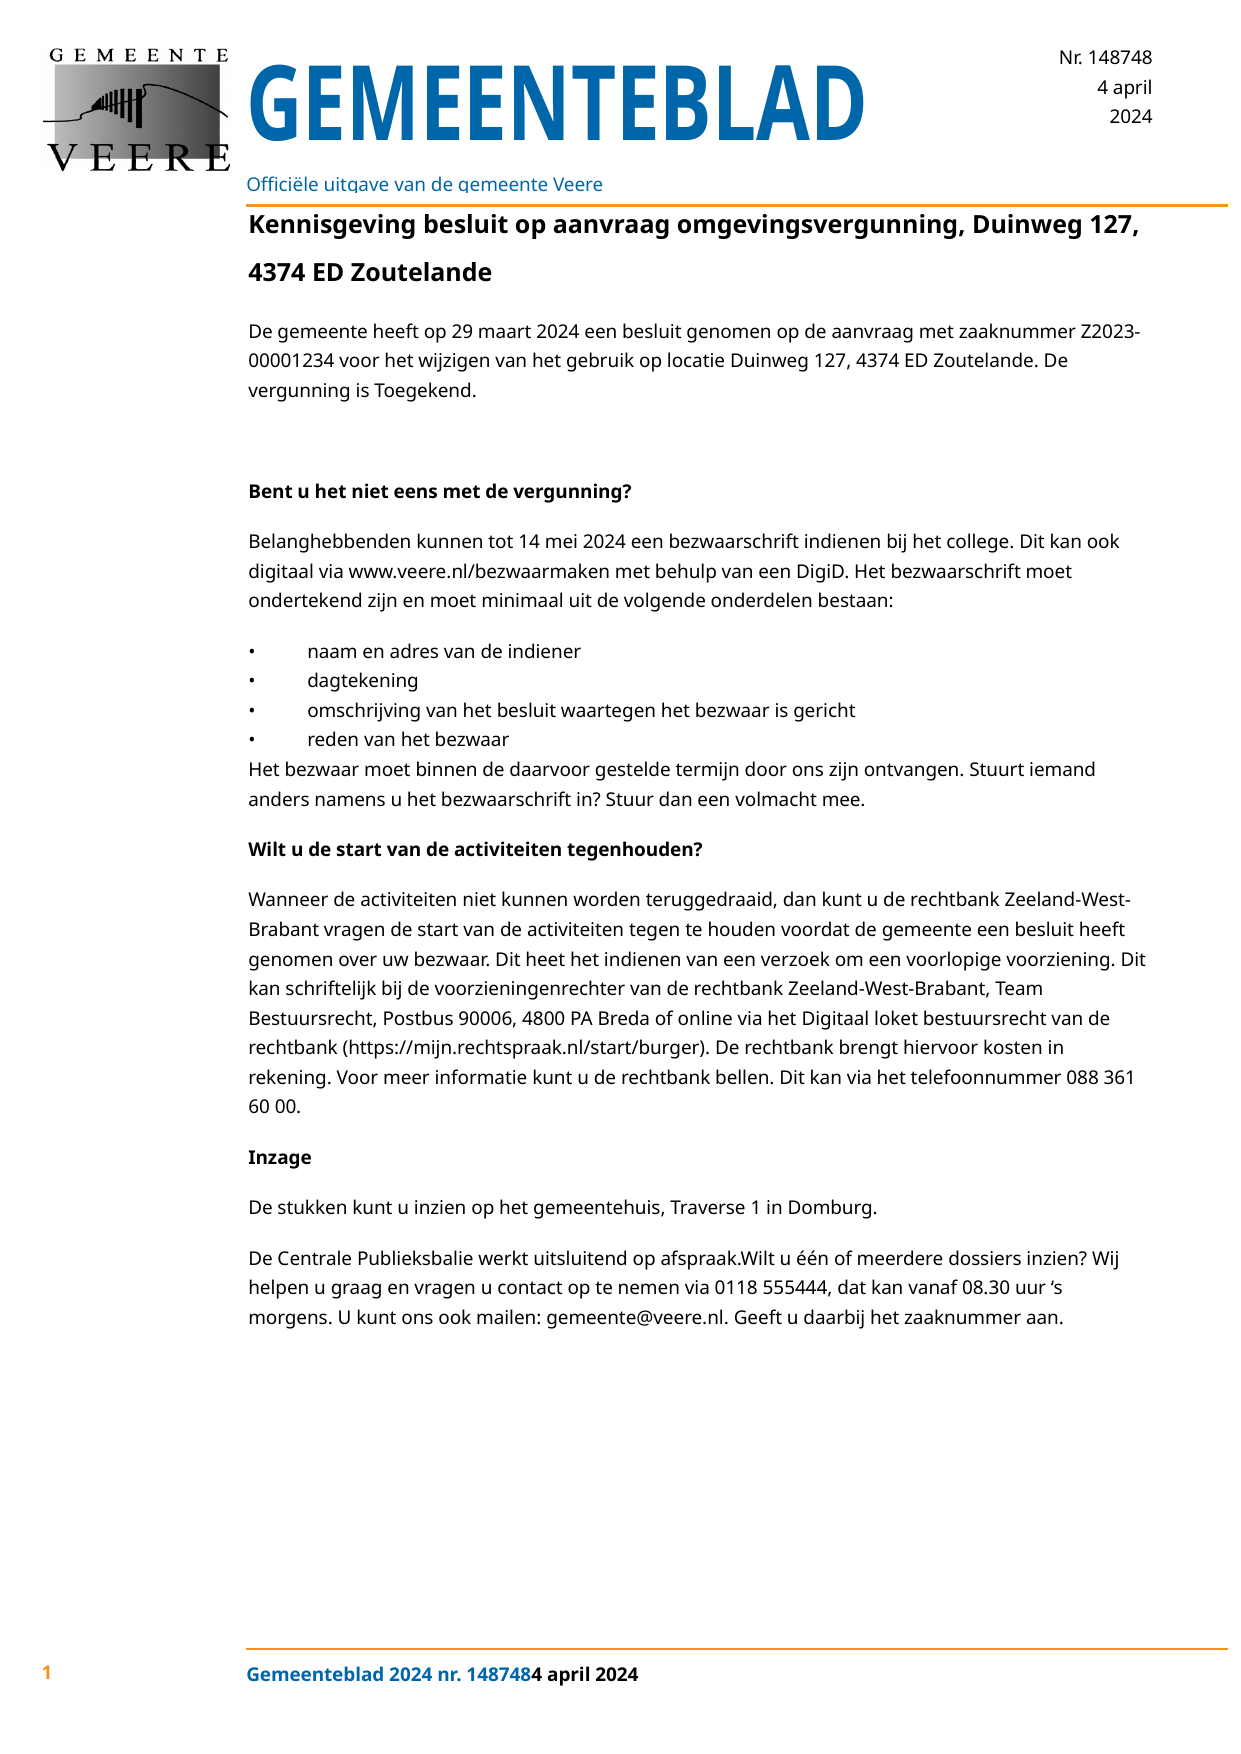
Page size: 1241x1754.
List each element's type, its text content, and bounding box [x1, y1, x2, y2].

text Bent u het niet eens met de vergunning? [248, 478, 1152, 504]
text De gemeente heeft op 29 maart 2024 een besluit genomen op de aanvraag met zaaknummer Z2023-00001234 voor het wijzigen van het gebruik op locatie Duinweg 127, 4374 ED Zoutelande. De vergunning is Toegekend. [248, 318, 1152, 403]
text Belanghebbenden kunnen tot 14 mei 2024 een bezwaarschrift indienen bij het college. Dit kan ook digitaal via www.veere.nl/bezwaarmaken met behulp van een DigiD. Het bezwaarschrift moet ondertekend zijn en moet minimaal uit de volgende onderdelen bestaan: [248, 528, 1152, 613]
text Kennisgeving besluit op aanvraag omgevingsvergunning, Duinweg 127, 4374 ED Zoutelande [248, 207, 1152, 288]
text De Centrale Publieksbalie werkt uitsluitend op afspraak.Wilt u één of meerdere dossiers inzien? Wij helpen u graag en vragen u contact op te nemen via 0118 555444, dat kan vanaf 08.30 uur ‘s morgens. U kunt ons ook mailen: gemeente@veere.nl. Geeft u daarbij het zaaknummer aan. [248, 1245, 1152, 1330]
text Wilt u de start van de activiteiten tegenhouden? [248, 836, 1152, 862]
text Inzage [248, 1144, 1152, 1170]
text De stukken kunt u inzien op het gemeentehuis, Traverse 1 in Domburg. [248, 1194, 1152, 1220]
text Het bezwaar moet binnen de daarvoor gestelde termijn door ons zijn ontvangen. Stuurt iemand anders namens u het bezwaarschrift in? Stuur dan een volmacht mee. [248, 756, 1152, 812]
list reden van het bezwaar [248, 727, 1152, 752]
list omschrijving van het besluit waartegen het bezwaar is gericht [248, 697, 1152, 723]
list naam en adres van de indiener [248, 638, 1152, 664]
picture [41, 47, 231, 172]
text Wanneer de activiteiten niet kunnen worden teruggedraaid, dan kunt u de rechtbank Zeeland-West-Brabant vragen de start van de activiteiten tegen te houden voordat de gemeente een besluit heeft genomen over uw bezwaar. Dit heet het indienen van een verzoek om een voorlopige voorziening. Dit kan schriftelijk bij de voorzieningenrechter van de rechtbank Zeeland-West-Brabant, Team Bestuursrecht, Postbus 90006, 4800 PA Breda of online via het Digitaal loket bestuursrecht van de rechtbank (https://mijn.rechtspraak.nl/start/burger). De rechtbank brengt hiervoor kosten in rekening. Voor meer informatie kunt u de rechtbank bellen. Dit kan via het telefoonnummer 088 361 60 00. [248, 887, 1152, 1119]
list dagtekening [248, 667, 1152, 693]
